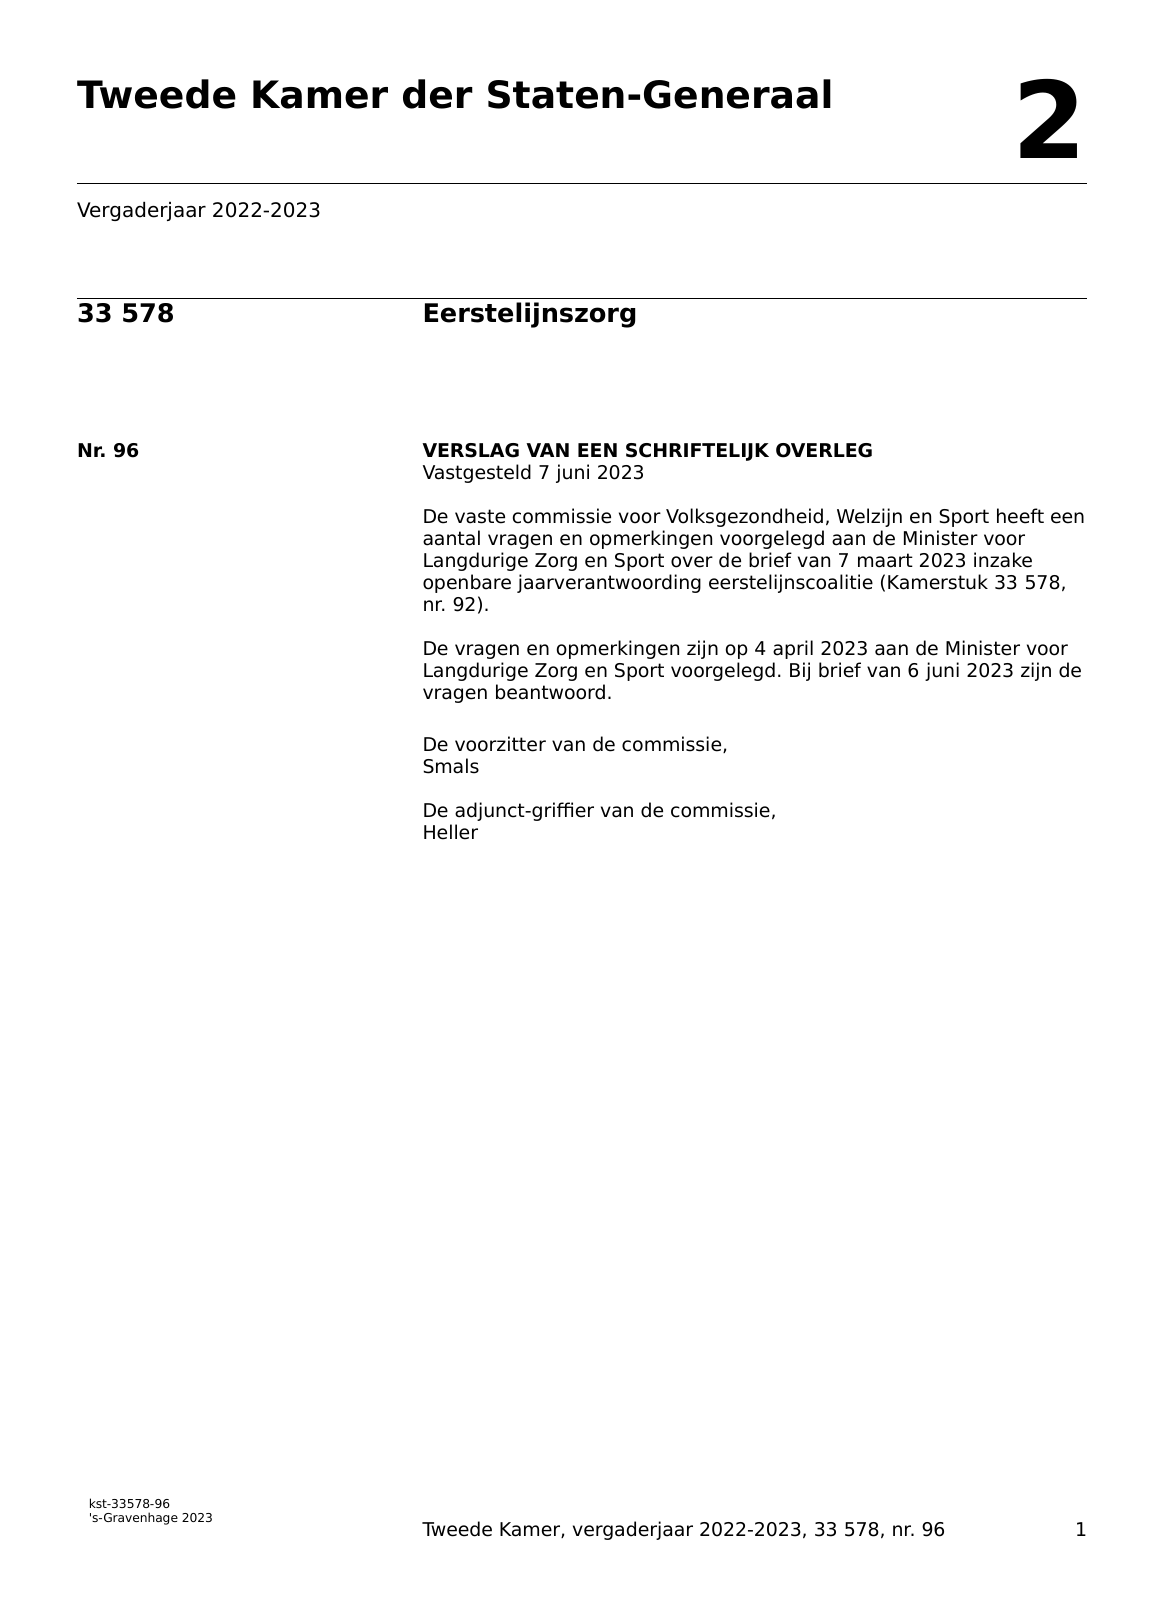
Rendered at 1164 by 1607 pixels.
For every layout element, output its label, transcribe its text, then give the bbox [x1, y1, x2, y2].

text 's-Gravenhage 2023 [88, 1511, 323, 1525]
subtitle 33 578 Eerstelijnszorg [77, 299, 1087, 329]
text De adjunct-griffier van de commissie, Heller [422, 800, 1087, 844]
table_cell Vergaderjaar 2022-2023 [77, 184, 1087, 298]
text kst-33578-96 [88, 1497, 323, 1511]
table_header Tweede Kamer der Staten-Generaal [77, 59, 886, 183]
text De voorzitter van de commissie, Smals [422, 734, 1087, 778]
text De vaste commissie voor Volksgezondheid, Welzijn en Sport heeft een aantal vragen en opmerkingen voorgelegd aan de Minister voor Langdurige Zorg en Sport over de brief van 7 maart 2023 inzake openbare jaarverantwoording eerstelijnscoalitie (Kamerstuk 33 578, nr. 92). [422, 506, 1087, 616]
table_header 2 [886, 59, 1087, 183]
text Vastgesteld 7 juni 2023 [422, 462, 1087, 484]
subtitle Nr. 96 VERSLAG VAN EEN SCHRIFTELIJK OVERLEG [77, 440, 1087, 462]
text De vragen en opmerkingen zijn op 4 april 2023 aan de Minister voor Langdurige Zorg en Sport voorgelegd. Bij brief van 6 juni 2023 zijn de vragen beantwoord. [422, 638, 1087, 704]
